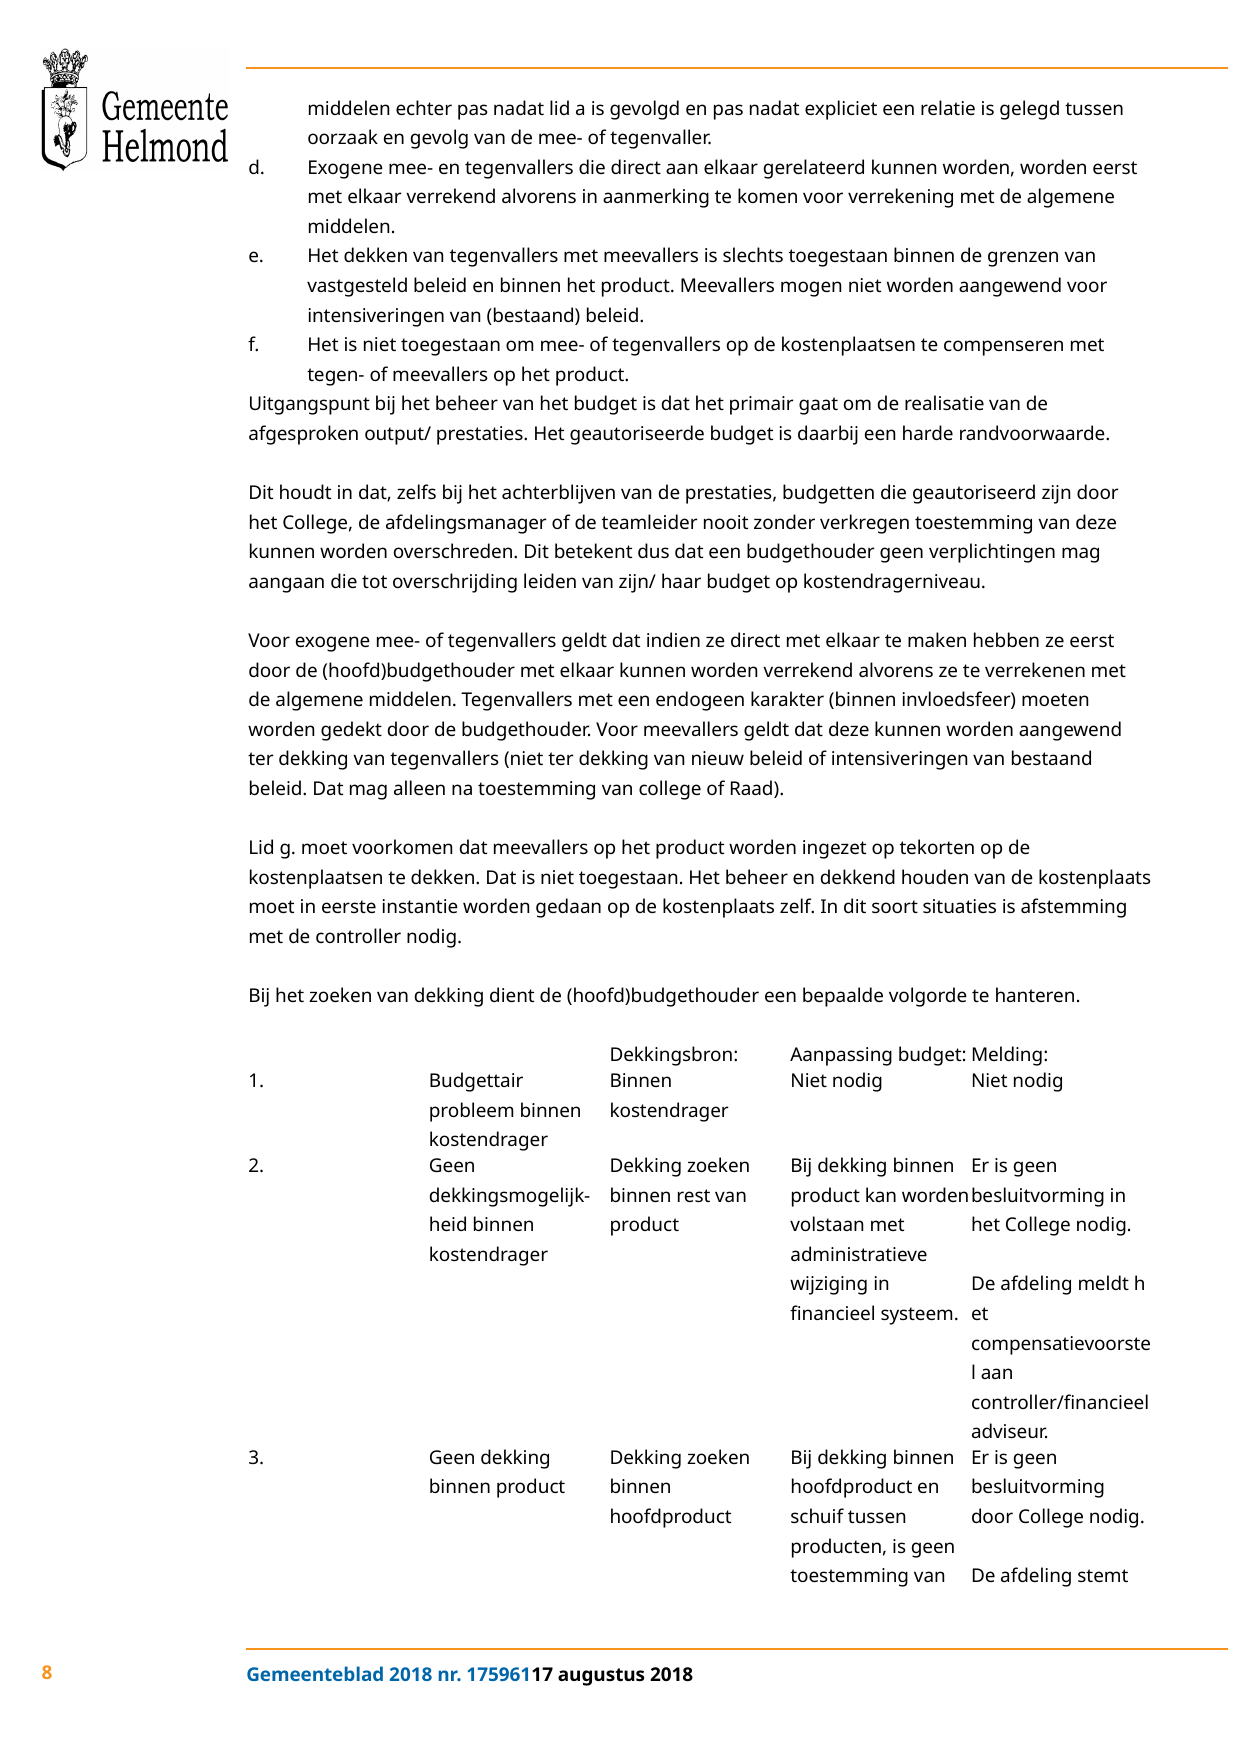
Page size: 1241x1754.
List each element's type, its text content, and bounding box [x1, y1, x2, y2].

table_cell Er is geen besluitvorming door College nodig. De afdeling stemt [971, 1444, 1152, 1588]
table_cell Binnen kostendrager [609, 1067, 790, 1152]
picture [41, 47, 231, 172]
table_cell 2. [248, 1152, 429, 1444]
list middelen echter pas nadat lid a is gevolgd en pas nadat expliciet een relatie is gelegd tussen oorzaak en gevolg van de mee- of tegenvaller. [248, 95, 1152, 150]
table_header Aanpassing budget: [790, 1042, 971, 1067]
table_cell Dekking zoeken binnen rest van product [609, 1152, 790, 1444]
list Exogene mee- en tegenvallers die direct aan elkaar gerelateerd kunnen worden, worden eerst met elkaar verrekend alvorens in aanmerking te komen voor verrekening met de algemene middelen. [248, 154, 1152, 239]
text Voor exogene mee- of tegenvallers geldt dat indien ze direct met elkaar te maken hebben ze eerst door de (hoofd)budgethouder met elkaar kunnen worden verrekend alvorens ze te verrekenen met de algemene middelen. Tegenvallers met een endogeen karakter (binnen invloedsfeer) moeten worden gedekt door de budgethouder. Voor meevallers geldt dat deze kunnen worden aangewend ter dekking van tegenvallers (niet ter dekking van nieuw beleid of intensiveringen van bestaand beleid. Dat mag alleen na toestemming van college of Raad). [248, 627, 1152, 801]
table_cell Geen dekking binnen product [429, 1444, 609, 1588]
table_cell Bij dekking binnen hoofdproduct en schuif tussen producten, is geen toestemming van [790, 1444, 971, 1588]
list Het is niet toegestaan om mee- of tegenvallers op de kostenplaatsen te compenseren met tegen- of meevallers op het product. [248, 331, 1152, 387]
table_header Melding: [971, 1042, 1152, 1067]
text Bij het zoeken van dekking dient de (hoofd)budgethouder een bepaalde volgorde te hanteren. [248, 982, 1152, 1008]
table_cell Dekking zoeken binnen hoofdproduct [609, 1444, 790, 1588]
table_cell Niet nodig [790, 1067, 971, 1152]
table_cell Niet nodig [971, 1067, 1152, 1152]
table_header Dekkingsbron: [609, 1042, 790, 1067]
table_header [429, 1042, 609, 1067]
table_header [248, 1042, 429, 1067]
table_cell Er is geen besluitvorming in het College nodig. De afdeling meldt het compensatievoorstel aan controller/financieel adviseur. [971, 1152, 1152, 1444]
table_cell 3. [248, 1444, 429, 1588]
table_cell Geen dekkingsmogelijk- heid binnen kostendrager [429, 1152, 609, 1444]
list Het dekken van tegenvallers met meevallers is slechts toegestaan binnen de grenzen van vastgesteld beleid en binnen het product. Meevallers mogen niet worden aangewend voor intensiveringen van (bestaand) beleid. [248, 243, 1152, 328]
text Uitgangspunt bij het beheer van het budget is dat het primair gaat om de realisatie van de afgesproken output/ prestaties. Het geautoriseerde budget is daarbij een harde randvoorwaarde. [248, 391, 1152, 446]
table_cell Bij dekking binnen product kan worden volstaan met administratieve wijziging in financieel systeem. [790, 1152, 971, 1444]
text Lid g. moet voorkomen dat meevallers op het product worden ingezet op tekorten op de kostenplaatsen te dekken. Dat is niet toegestaan. Het beheer en dekkend houden van de kostenplaats moet in eerste instantie worden gedaan op de kostenplaats zelf. In dit soort situaties is afstemming met de controller nodig. [248, 834, 1152, 949]
table_cell 1. [248, 1067, 429, 1152]
text Dit houdt in dat, zelfs bij het achterblijven van de prestaties, budgetten die geautoriseerd zijn door het College, de afdelingsmanager of de teamleider nooit zonder verkregen toestemming van deze kunnen worden overschreden. Dit betekent dus dat een budgethouder geen verplichtingen mag aangaan die tot overschrijding leiden van zijn/ haar budget op kostendragerniveau. [248, 479, 1152, 594]
table_cell Budgettair probleem binnen kostendrager [429, 1067, 609, 1152]
